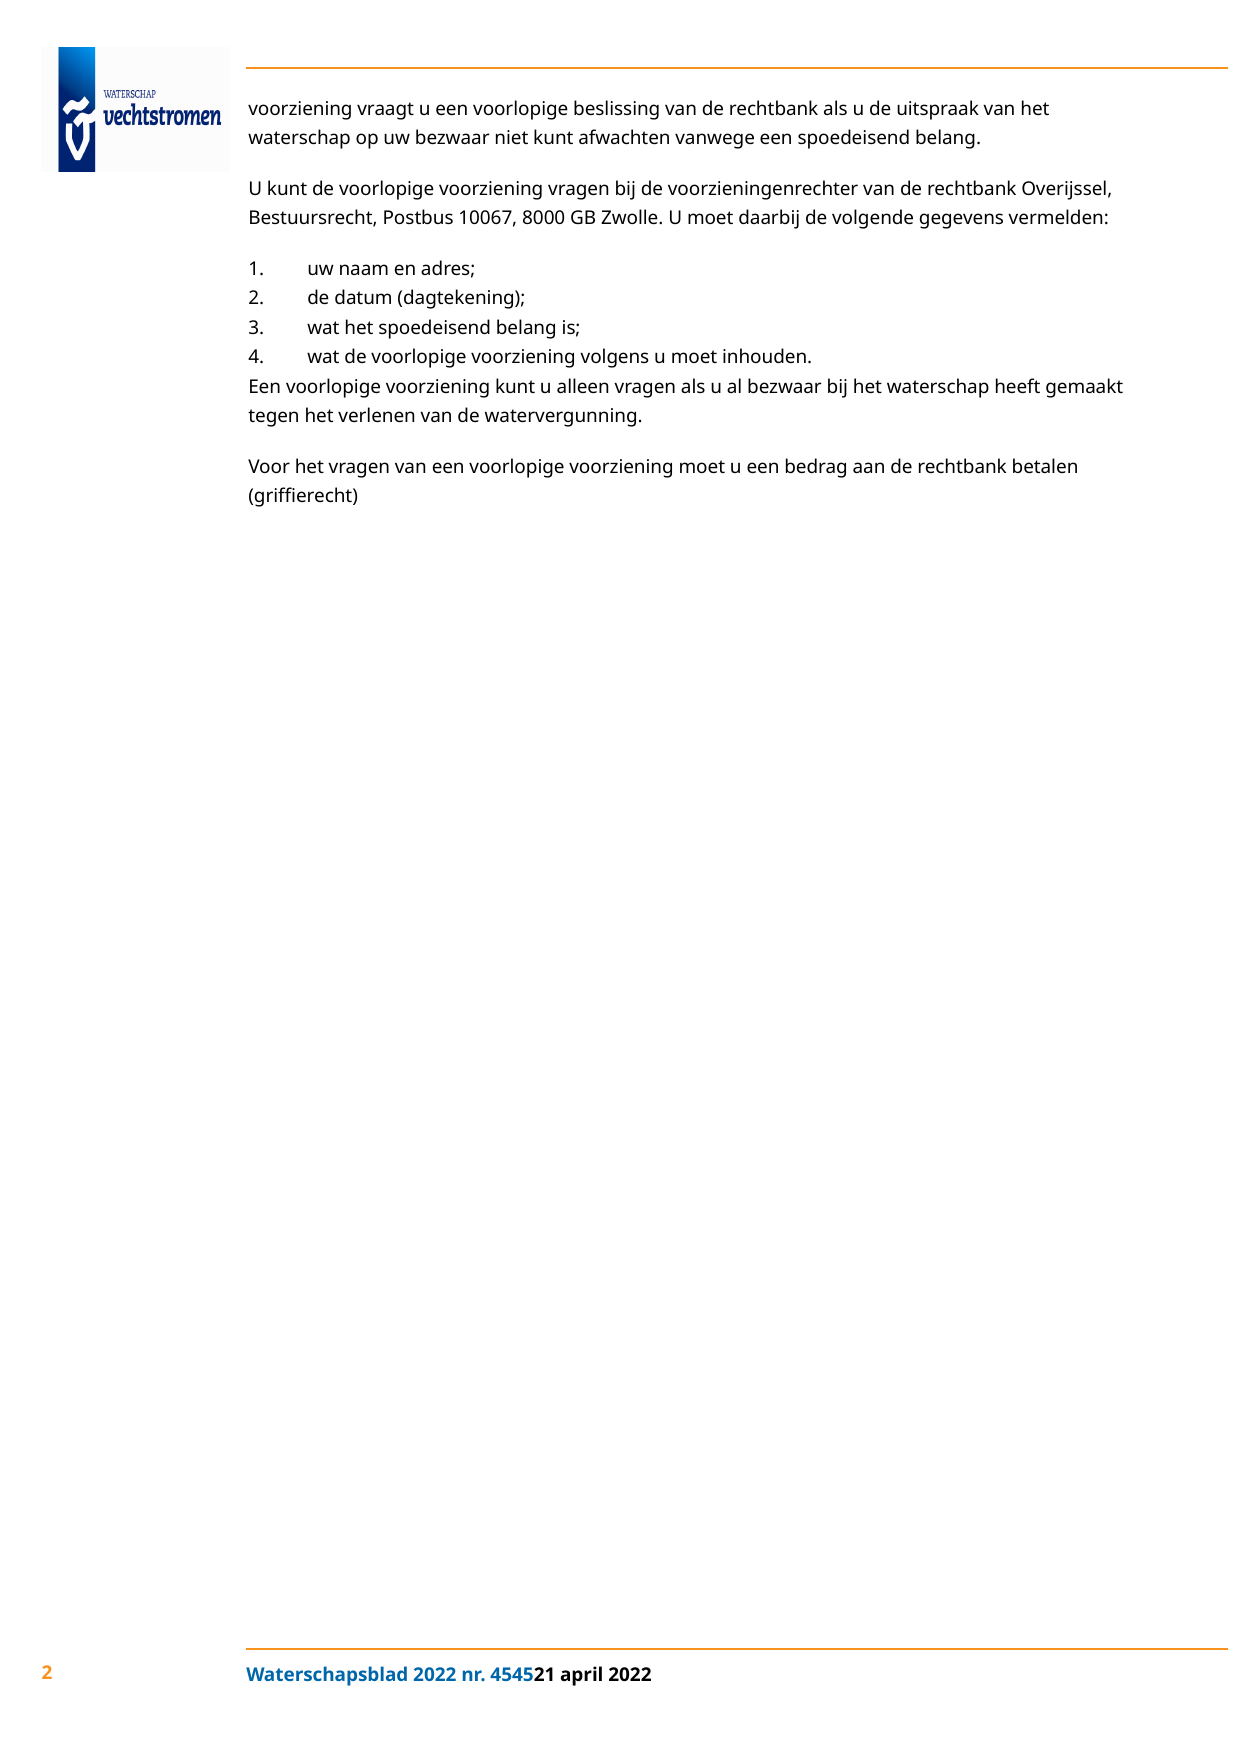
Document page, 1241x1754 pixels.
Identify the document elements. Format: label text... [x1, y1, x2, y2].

list wat de voorlopige voorziening volgens u moet inhouden. [248, 343, 1152, 369]
text U kunt de voorlopige voorziening vragen bij de voorzieningenrechter van de rechtbank Overijssel, Bestuursrecht, Postbus 10067, 8000 GB Zwolle. U moet daarbij de volgende gegevens vermelden: [248, 175, 1152, 230]
picture [41, 47, 231, 172]
text Voor het vragen van een voorlopige voorziening moet u een bedrag aan de rechtbank betalen (griffierecht) [248, 453, 1152, 508]
text Een voorlopige voorziening kunt u alleen vragen als u al bezwaar bij het waterschap heeft gemaakt tegen het verlenen van de watervergunning. [248, 373, 1152, 428]
text voorziening vraagt u een voorlopige beslissing van de rechtbank als u de uitspraak van het waterschap op uw bezwaar niet kunt afwachten vanwege een spoedeisend belang. [248, 95, 1152, 150]
list wat het spoedeisend belang is; [248, 314, 1152, 340]
list de datum (dagtekening); [248, 284, 1152, 310]
list uw naam en adres; [248, 255, 1152, 281]
